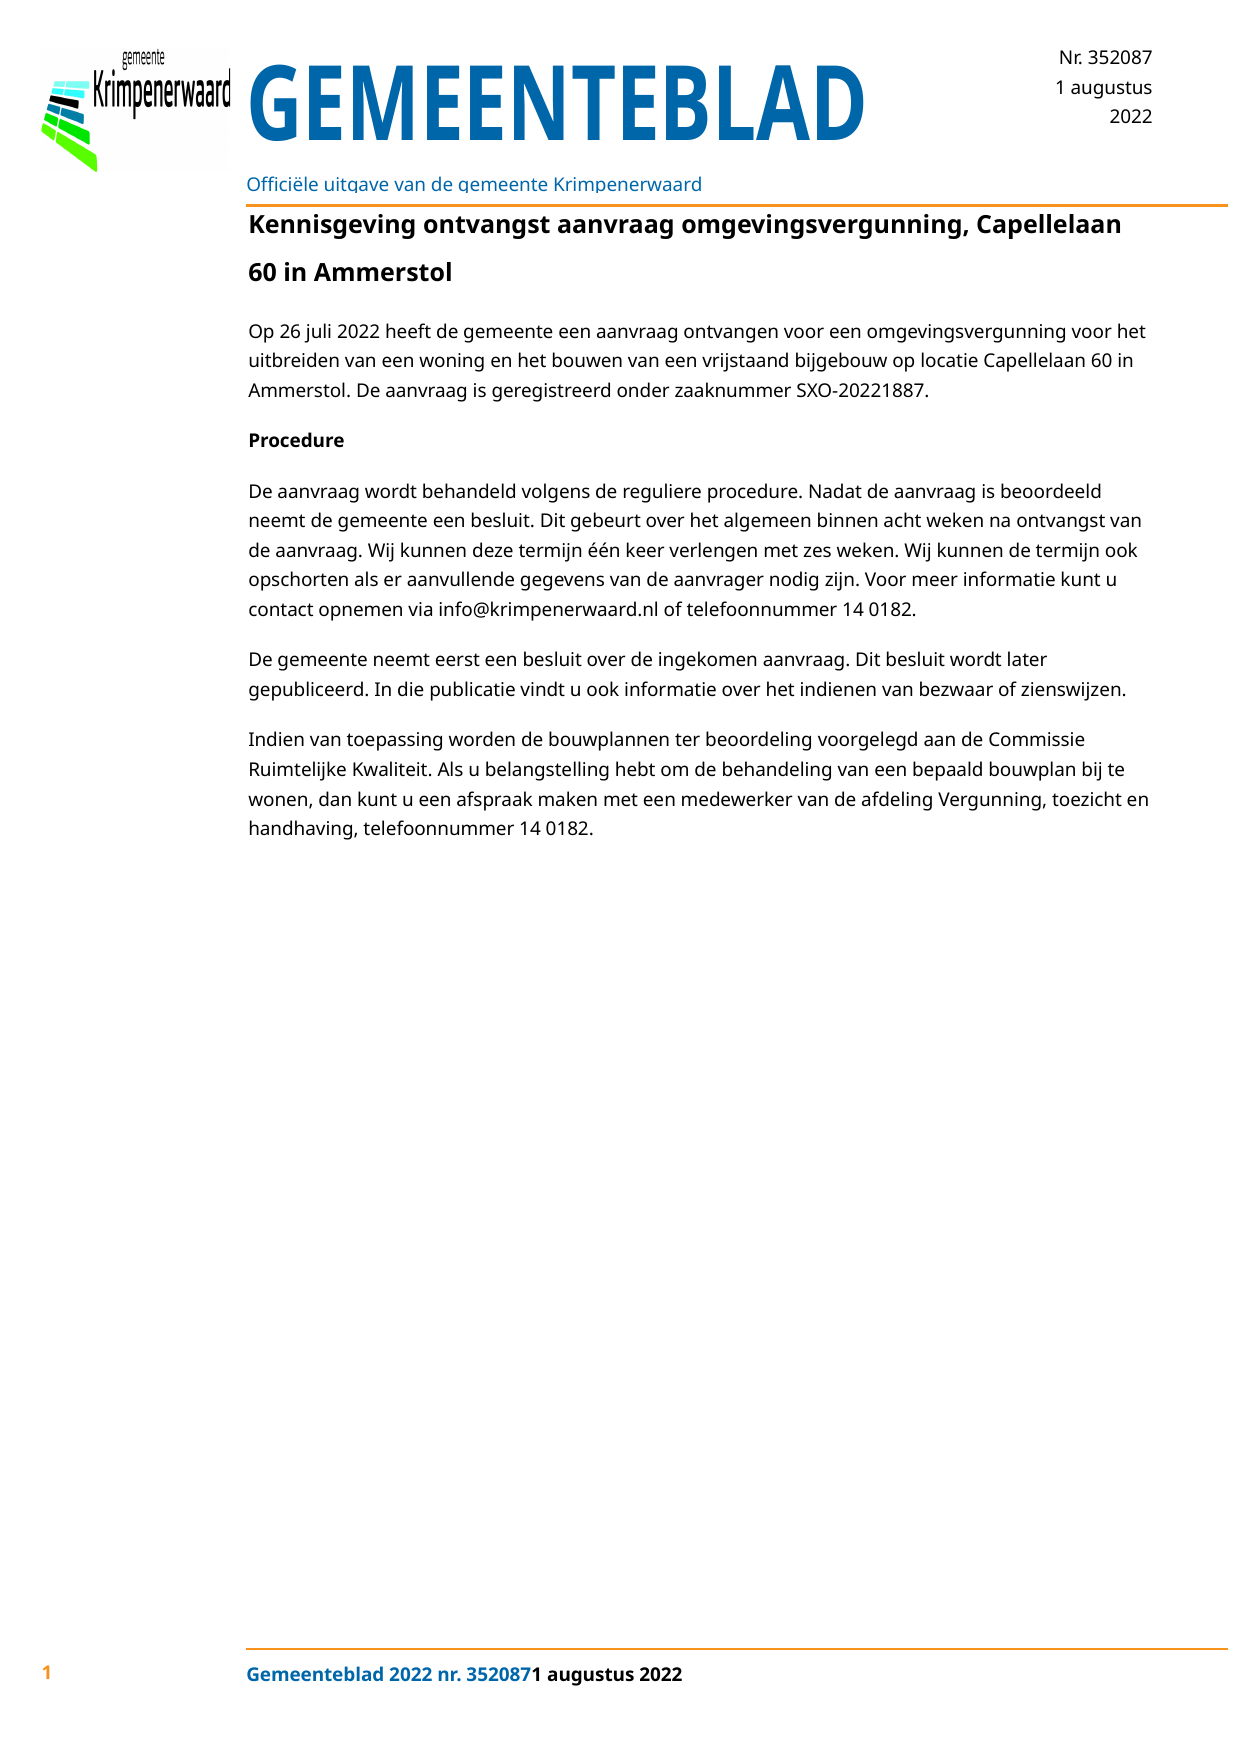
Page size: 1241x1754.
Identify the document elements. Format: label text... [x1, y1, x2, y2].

text Kennisgeving ontvangst aanvraag omgevingsvergunning, Capellelaan 60 in Ammerstol [248, 207, 1152, 288]
picture [41, 47, 231, 172]
text Op 26 juli 2022 heeft de gemeente een aanvraag ontvangen voor een omgevingsvergunning voor het uitbreiden van een woning en het bouwen van een vrijstaand bijgebouw op locatie Capellelaan 60 in Ammerstol. De aanvraag is geregistreerd onder zaaknummer SXO-20221887. [248, 318, 1152, 403]
text De aanvraag wordt behandeld volgens de reguliere procedure. Nadat de aanvraag is beoordeeld neemt de gemeente een besluit. Dit gebeurt over het algemeen binnen acht weken na ontvangst van de aanvraag. Wij kunnen deze termijn één keer verlengen met zes weken. Wij kunnen de termijn ook opschorten als er aanvullende gegevens van de aanvrager nodig zijn. Voor meer informatie kunt u contact opnemen via info@krimpenerwaard.nl of telefoonnummer 14 0182. [248, 478, 1152, 622]
text De gemeente neemt eerst een besluit over de ingekomen aanvraag. Dit besluit wordt later gepubliceerd. In die publicatie vindt u ook informatie over het indienen van bezwaar of zienswijzen. [248, 647, 1152, 702]
text Indien van toepassing worden de bouwplannen ter beoordeling voorgelegd aan de Commissie Ruimtelijke Kwaliteit. Als u belangstelling hebt om de behandeling van een bepaald bouwplan bij te wonen, dan kunt u een afspraak maken met een medewerker van de afdeling Vergunning, toezicht en handhaving, telefoonnummer 14 0182. [248, 727, 1152, 841]
text Procedure [248, 427, 1152, 453]
